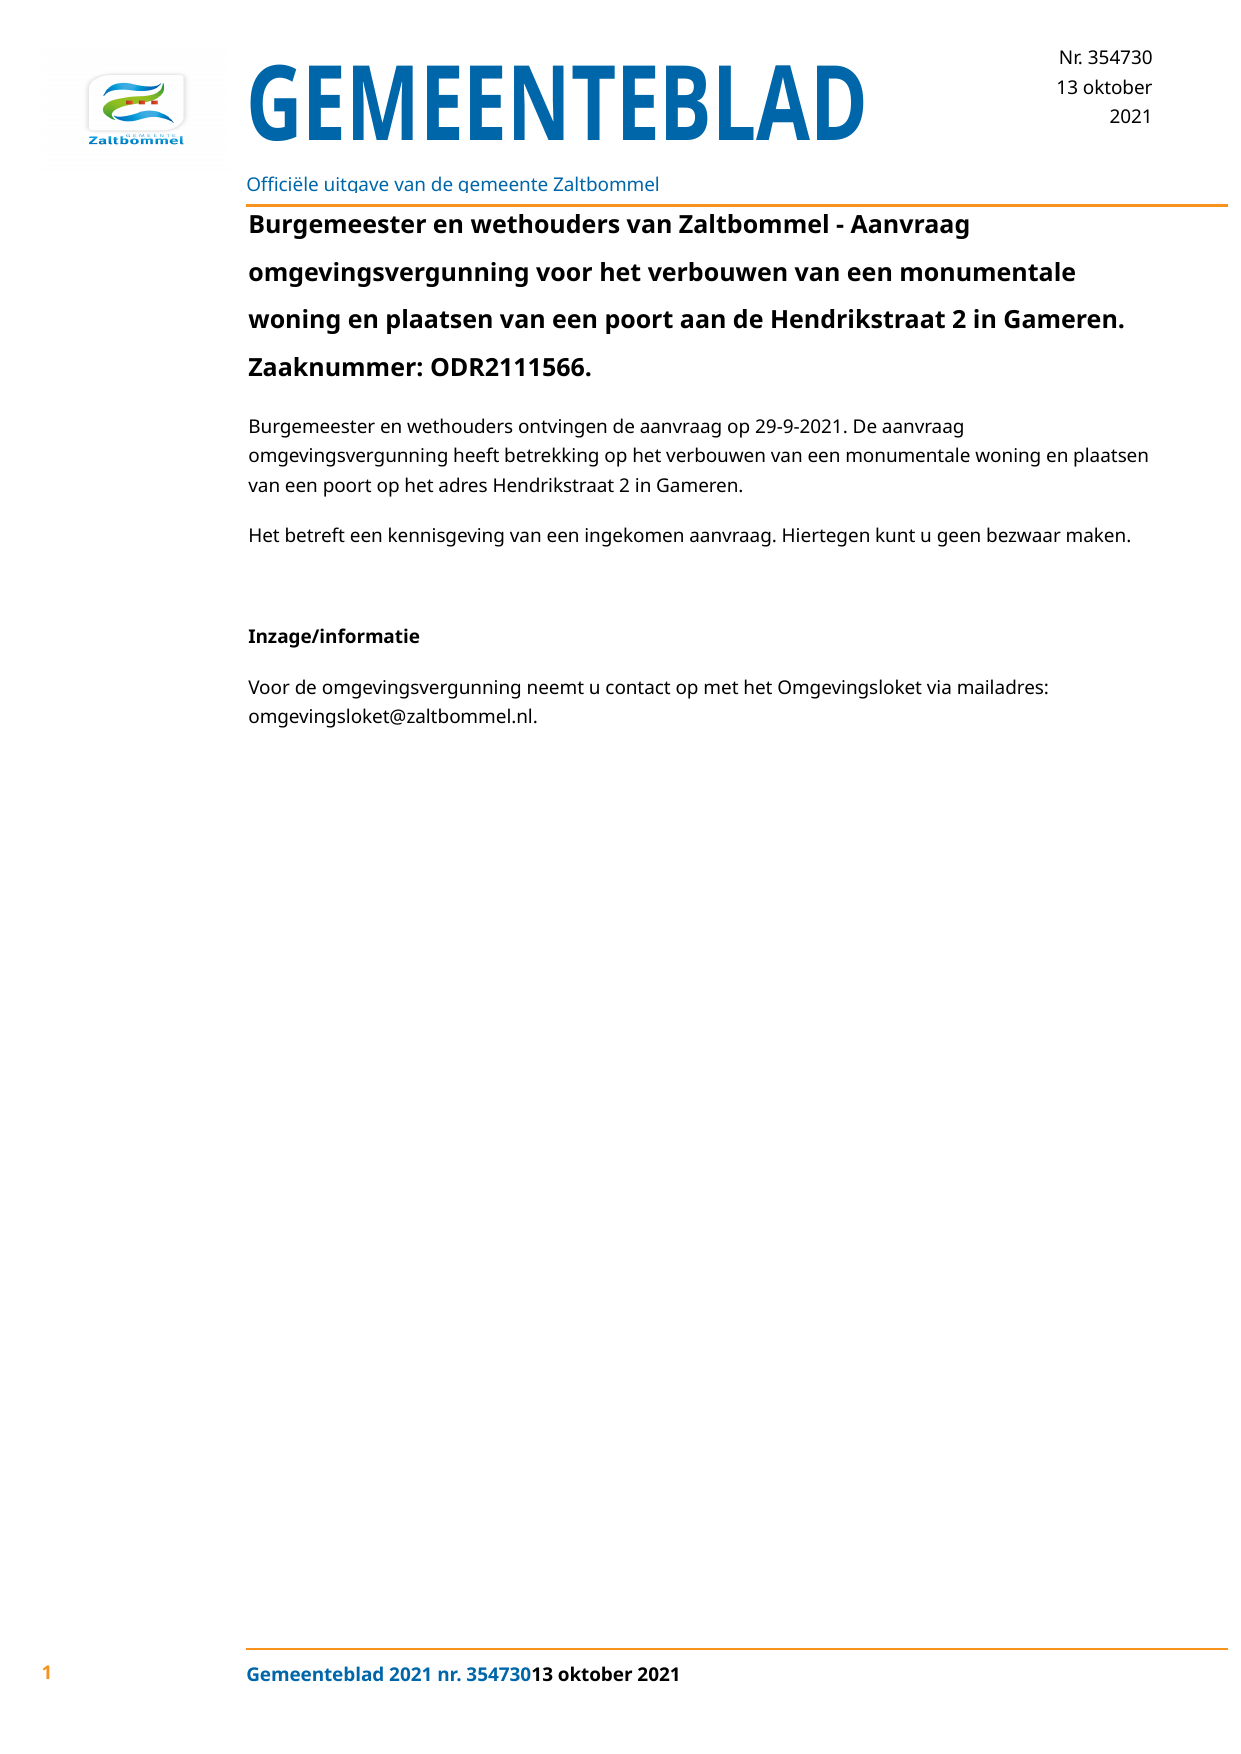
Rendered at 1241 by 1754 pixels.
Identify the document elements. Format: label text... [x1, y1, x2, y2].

picture [41, 47, 231, 172]
text Inzage/informatie [248, 623, 1152, 649]
text Voor de omgevingsvergunning neemt u contact op met het Omgevingsloket via mailadres: omgevingsloket@zaltbommel.nl. [248, 674, 1152, 729]
text Burgemeester en wethouders van Zaltbommel - Aanvraag omgevingsvergunning voor het verbouwen van een monumentale woning en plaatsen van een poort aan de Hendrikstraat 2 in Gameren. Zaaknummer: ODR2111566. [248, 207, 1152, 384]
text Het betreft een kennisgeving van een ingekomen aanvraag. Hiertegen kunt u geen bezwaar maken. [248, 523, 1152, 548]
text Burgemeester en wethouders ontvingen de aanvraag op 29-9-2021. De aanvraag omgevingsvergunning heeft betrekking op het verbouwen van een monumentale woning en plaatsen van een poort op het adres Hendrikstraat 2 in Gameren. [248, 413, 1152, 498]
